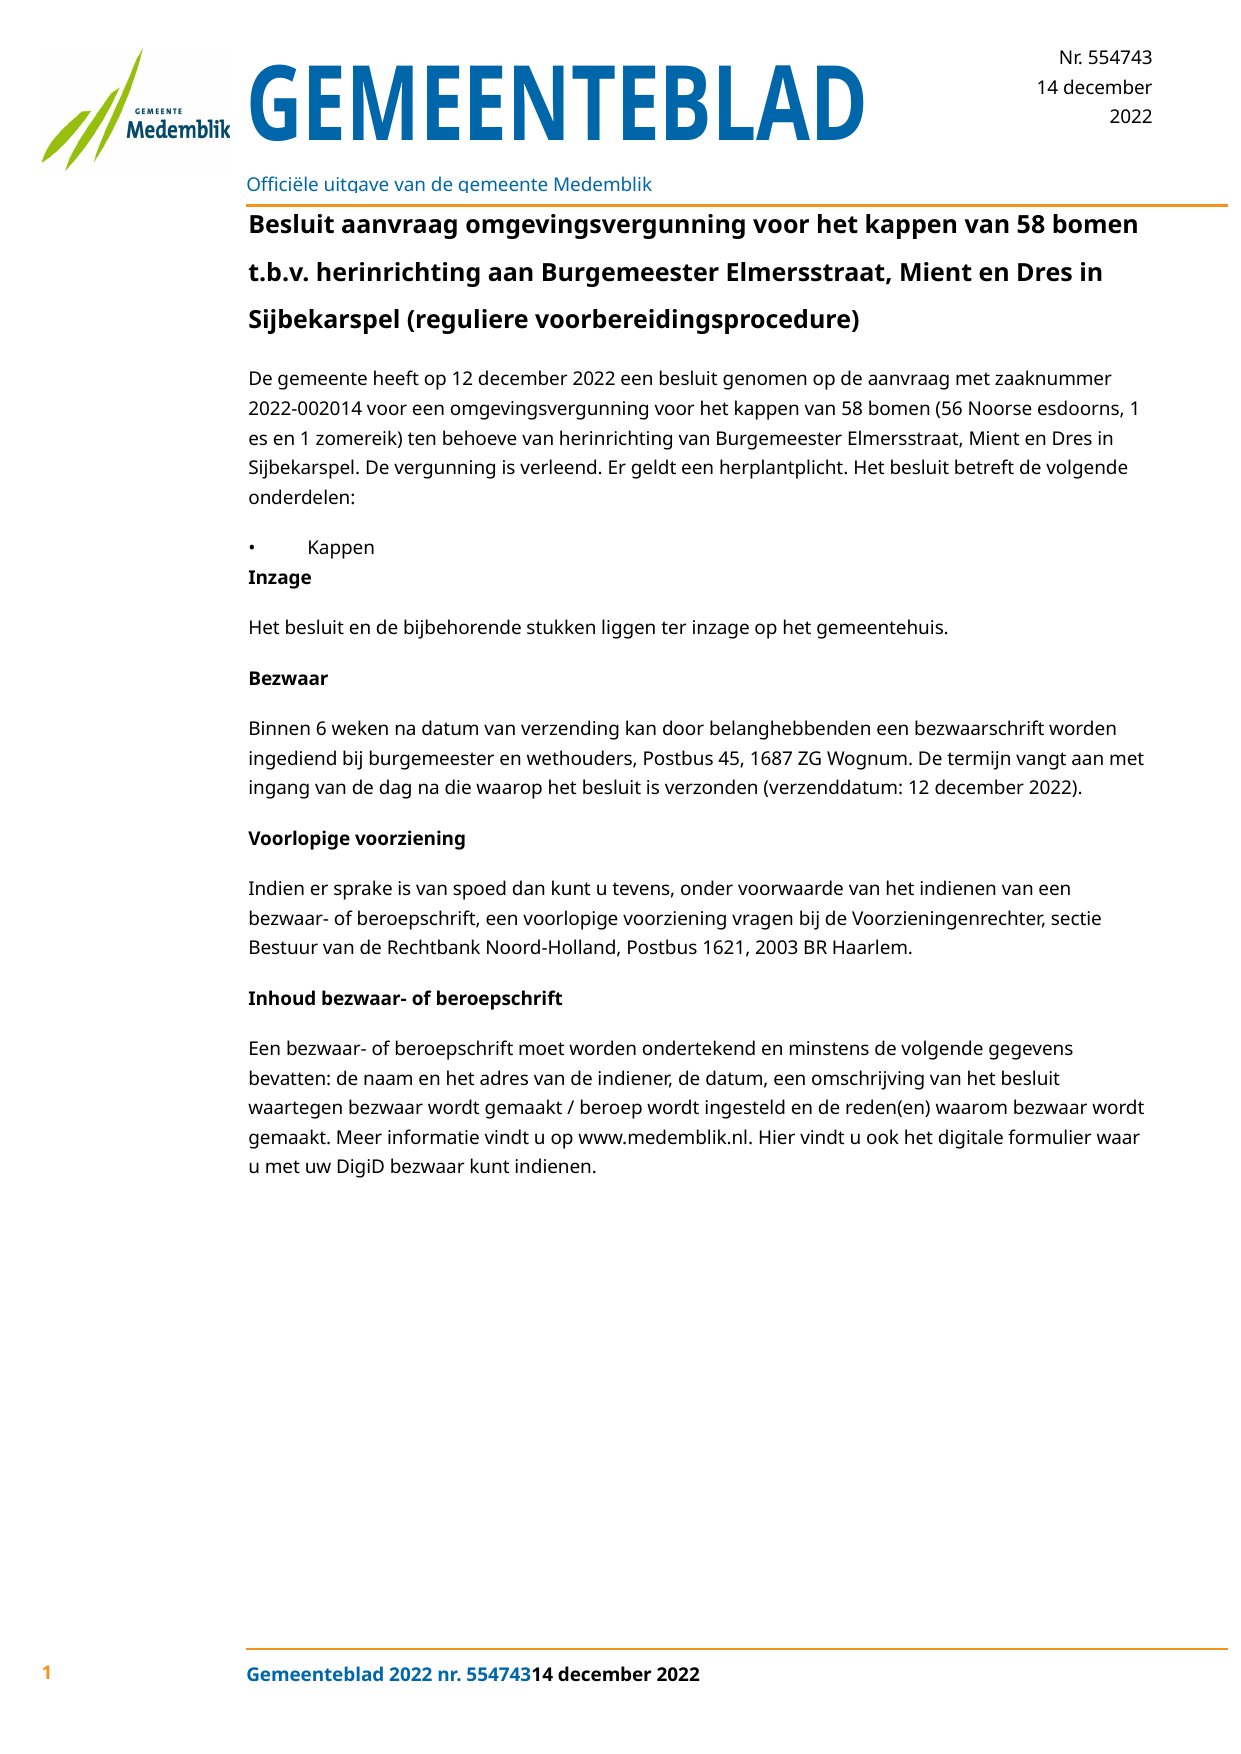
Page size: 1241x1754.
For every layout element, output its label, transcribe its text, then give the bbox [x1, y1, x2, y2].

text Besluit aanvraag omgevingsvergunning voor het kappen van 58 bomen t.b.v. herinrichting aan Burgemeester Elmersstraat, Mient en Dres in Sijbekarspel (reguliere voorbereidingsprocedure) [248, 207, 1152, 336]
text Voorlopige voorziening [248, 825, 1152, 850]
text Indien er sprake is van spoed dan kunt u tevens, onder voorwaarde van het indienen van een bezwaar- of beroepschrift, een voorlopige voorziening vragen bij de Voorzieningenrechter, sectie Bestuur van de Rechtbank Noord-Holland, Postbus 1621, 2003 BR Haarlem. [248, 875, 1152, 960]
text Bezwaar [248, 665, 1152, 690]
text Binnen 6 weken na datum van verzending kan door belanghebbenden een bezwaarschrift worden ingediend bij burgemeester en wethouders, Postbus 45, 1687 ZG Wognum. De termijn vangt aan met ingang van de dag na die waarop het besluit is verzonden (verzenddatum: 12 december 2022). [248, 715, 1152, 800]
text Het besluit en de bijbehorende stukken liggen ter inzage op het gemeentehuis. [248, 614, 1152, 640]
text Inhoud bezwaar- of beroepschrift [248, 985, 1152, 1010]
text Een bezwaar- of beroepschrift moet worden ondertekend en minstens de volgende gegevens bevatten: de naam en het adres van de indiener, de datum, een omschrijving van het besluit waartegen bezwaar wordt gemaakt / beroep wordt ingesteld en de reden(en) waarom bezwaar wordt gemaakt. Meer informatie vindt u op www.medemblik.nl. Hier vindt u ook het digitale formulier waar u met uw DigiD bezwaar kunt indienen. [248, 1035, 1152, 1179]
text Inzage [248, 564, 1152, 589]
list Kappen [248, 534, 1152, 560]
text De gemeente heeft op 12 december 2022 een besluit genomen op de aanvraag met zaaknummer 2022-002014 voor een omgevingsvergunning voor het kappen van 58 bomen (56 Noorse esdoorns, 1 es en 1 zomereik) ten behoeve van herinrichting van Burgemeester Elmersstraat, Mient en Dres in Sijbekarspel. De vergunning is verleend. Er geldt een herplantplicht. Het besluit betreft de volgende onderdelen: [248, 366, 1152, 509]
picture [41, 47, 231, 172]
